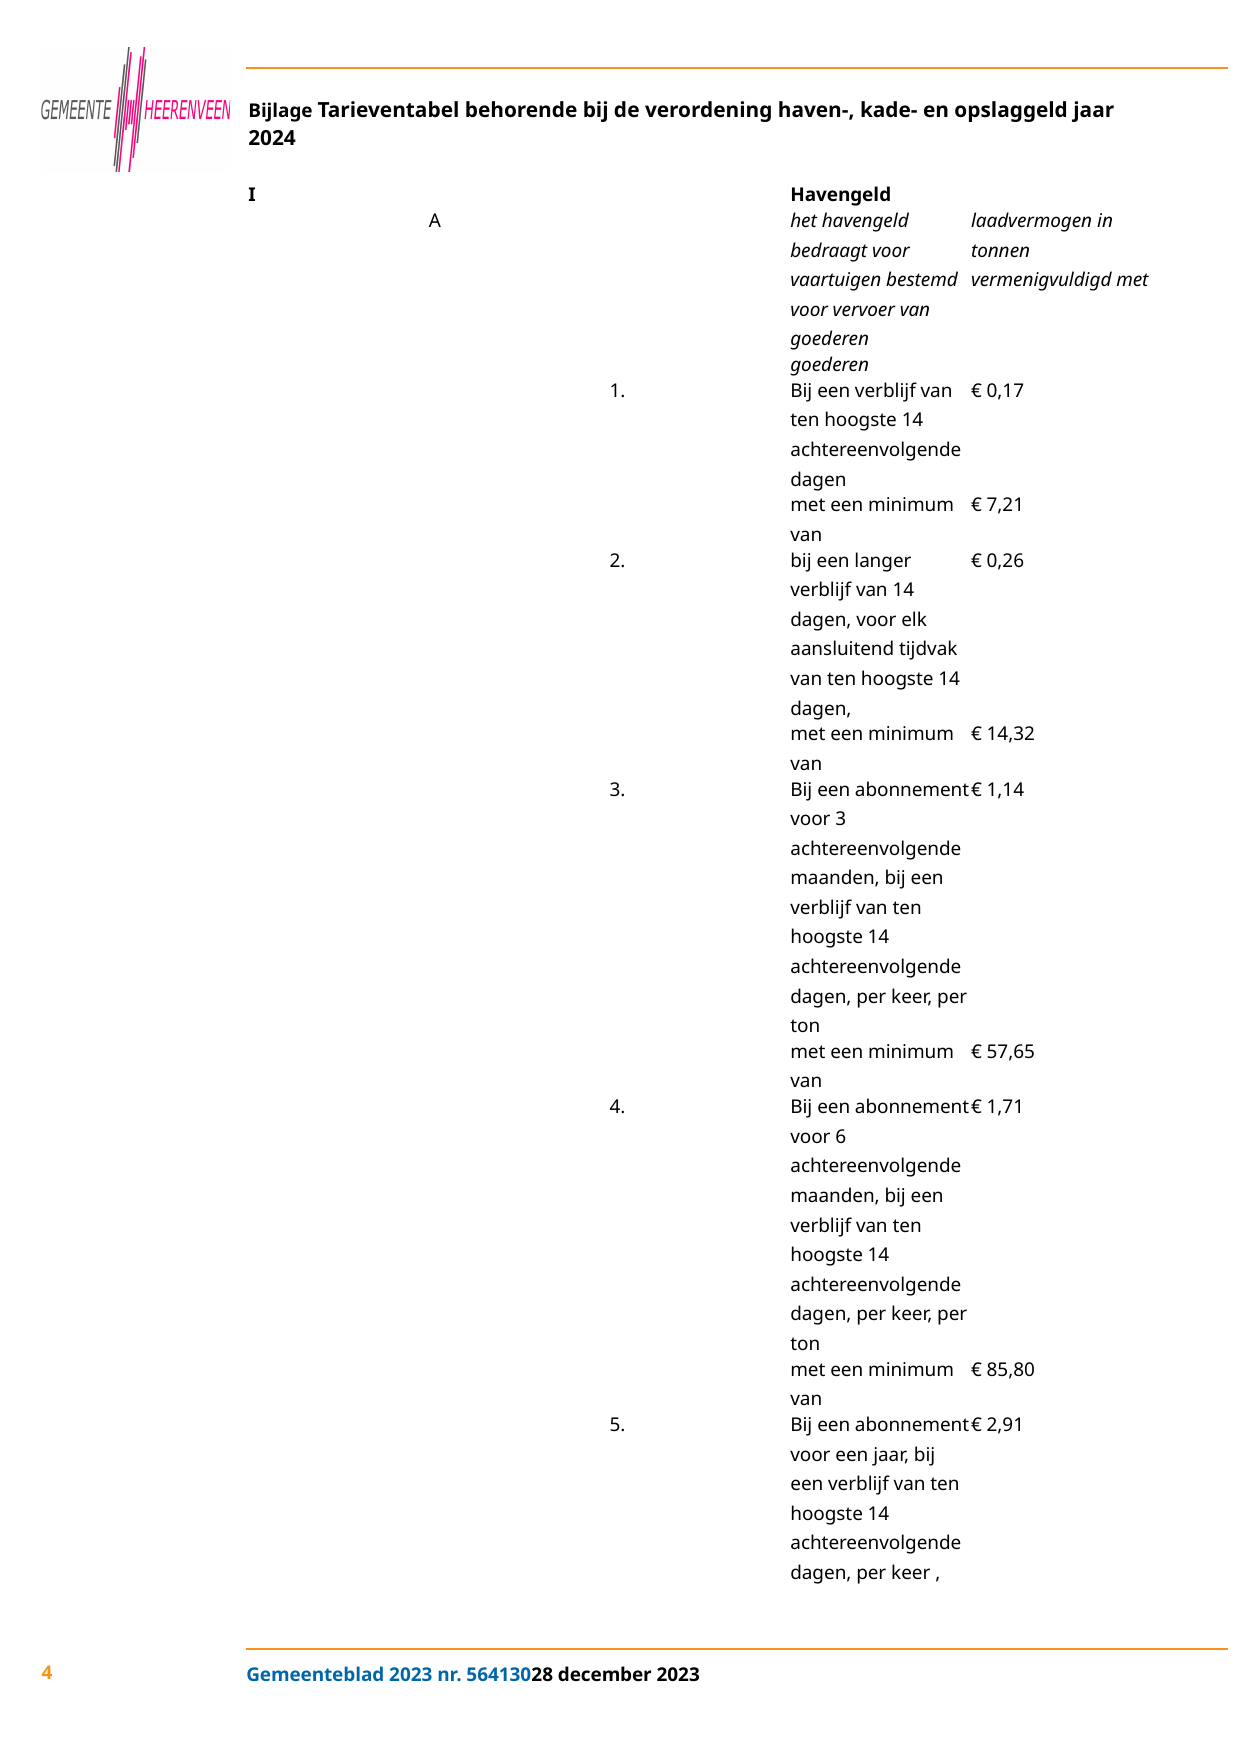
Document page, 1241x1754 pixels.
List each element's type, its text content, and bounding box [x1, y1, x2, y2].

table_cell [248, 351, 429, 377]
table_cell 5. [609, 1411, 790, 1585]
table_cell A [429, 207, 609, 351]
table_cell [248, 776, 429, 1038]
table_cell [248, 1411, 429, 1585]
table_cell € 0,17 [971, 377, 1152, 491]
table_cell [429, 547, 609, 720]
table_cell [248, 377, 429, 491]
text Bijlage Tarieventabel behorende bij de verordening haven-, kade- en opslaggeld jaar 2024 [248, 95, 1152, 152]
table_cell [429, 1356, 609, 1411]
table_cell 2. [609, 547, 790, 720]
table_header [609, 181, 790, 207]
table_cell Bij een abonnement voor 3 achtereenvolgende maanden, bij een verblijf van ten hoogste 14 achtereenvolgende dagen, per keer, per ton [790, 776, 971, 1038]
table_cell € 1,14 [971, 776, 1152, 1038]
table_cell [248, 547, 429, 720]
table_cell [609, 351, 790, 377]
table_cell [429, 1094, 609, 1356]
table_cell met een minimum van [790, 720, 971, 776]
table_header [971, 181, 1152, 207]
table_header [429, 181, 609, 207]
table_cell het havengeld bedraagt voor vaartuigen bestemd voor vervoer van goederen [790, 207, 971, 351]
table_cell [429, 491, 609, 547]
table_cell [248, 720, 429, 776]
table_cell [609, 491, 790, 547]
table_cell € 7,21 [971, 491, 1152, 547]
table_cell 4. [609, 1094, 790, 1356]
table_cell [609, 720, 790, 776]
table_cell bij een langer verblijf van 14 dagen, voor elk aansluitend tijdvak van ten hoogste 14 dagen, [790, 547, 971, 720]
table_cell [609, 1038, 790, 1093]
table_cell Bij een abonnement voor 6 achtereenvolgende maanden, bij een verblijf van ten hoogste 14 achtereenvolgende dagen, per keer, per ton [790, 1094, 971, 1356]
table_cell € 1,71 [971, 1094, 1152, 1356]
picture [41, 47, 231, 172]
table_cell [248, 207, 429, 351]
table_cell € 57,65 [971, 1038, 1152, 1093]
table_cell [971, 351, 1152, 377]
table_cell met een minimum van [790, 1356, 971, 1411]
table_cell [248, 1038, 429, 1093]
table_cell [429, 1038, 609, 1093]
table_cell [248, 1094, 429, 1356]
table_cell Bij een abonnement voor een jaar, bij een verblijf van ten hoogste 14 achtereenvolgende dagen, per keer , [790, 1411, 971, 1585]
table_cell [248, 1356, 429, 1411]
table_cell met een minimum van [790, 1038, 971, 1093]
table_cell [429, 351, 609, 377]
table_cell 3. [609, 776, 790, 1038]
table_cell [429, 720, 609, 776]
table_cell [248, 491, 429, 547]
table_cell goederen [790, 351, 971, 377]
table_header Havengeld [790, 181, 971, 207]
table_cell € 2,91 [971, 1411, 1152, 1585]
table_cell € 14,32 [971, 720, 1152, 776]
table_cell laadvermogen in tonnen vermenigvuldigd met [971, 207, 1152, 351]
table_cell [429, 776, 609, 1038]
table_cell € 0,26 [971, 547, 1152, 720]
table_header I [248, 181, 429, 207]
table_cell [609, 1356, 790, 1411]
table_cell met een minimum van [790, 491, 971, 547]
table_cell [429, 1411, 609, 1585]
table_cell € 85,80 [971, 1356, 1152, 1411]
table_cell [429, 377, 609, 491]
table_cell [609, 207, 790, 351]
table_cell 1. [609, 377, 790, 491]
table_cell Bij een verblijf van ten hoogste 14 achtereenvolgende dagen [790, 377, 971, 491]
